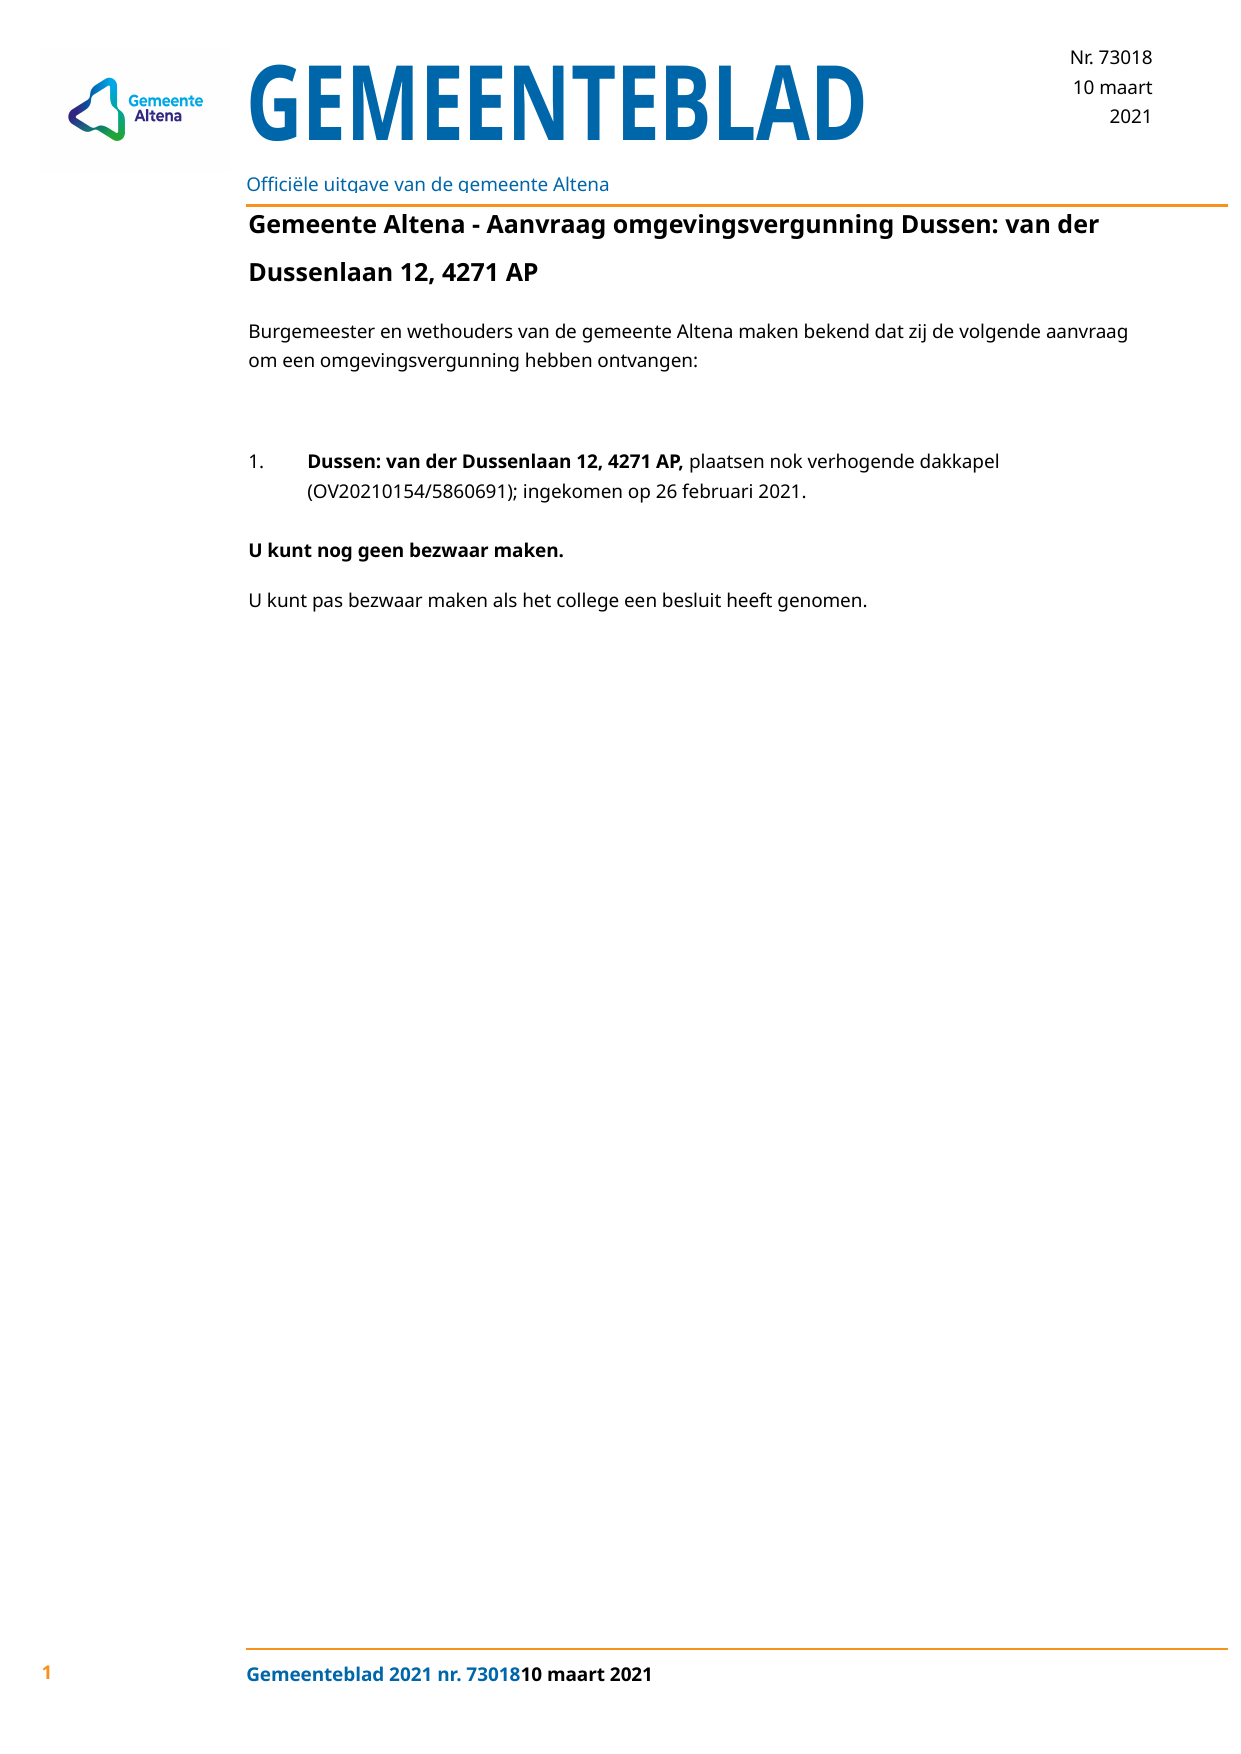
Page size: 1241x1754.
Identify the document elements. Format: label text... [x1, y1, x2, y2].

list Dussen: van der Dussenlaan 12, 4271 AP, plaatsen nok verhogende dakkapel (OV20210154/5860691); ingekomen op 26 februari 2021. [248, 448, 1152, 504]
text U kunt pas bezwaar maken als het college een besluit heeft genomen. [248, 587, 1152, 613]
picture [41, 47, 231, 172]
text Burgemeester en wethouders van de gemeente Altena maken bekend dat zij de volgende aanvraag om een omgevingsvergunning hebben ontvangen: [248, 318, 1152, 373]
text Gemeente Altena - Aanvraag omgevingsvergunning Dussen: van der Dussenlaan 12, 4271 AP [248, 207, 1152, 288]
text U kunt nog geen bezwaar maken. [248, 537, 1152, 563]
